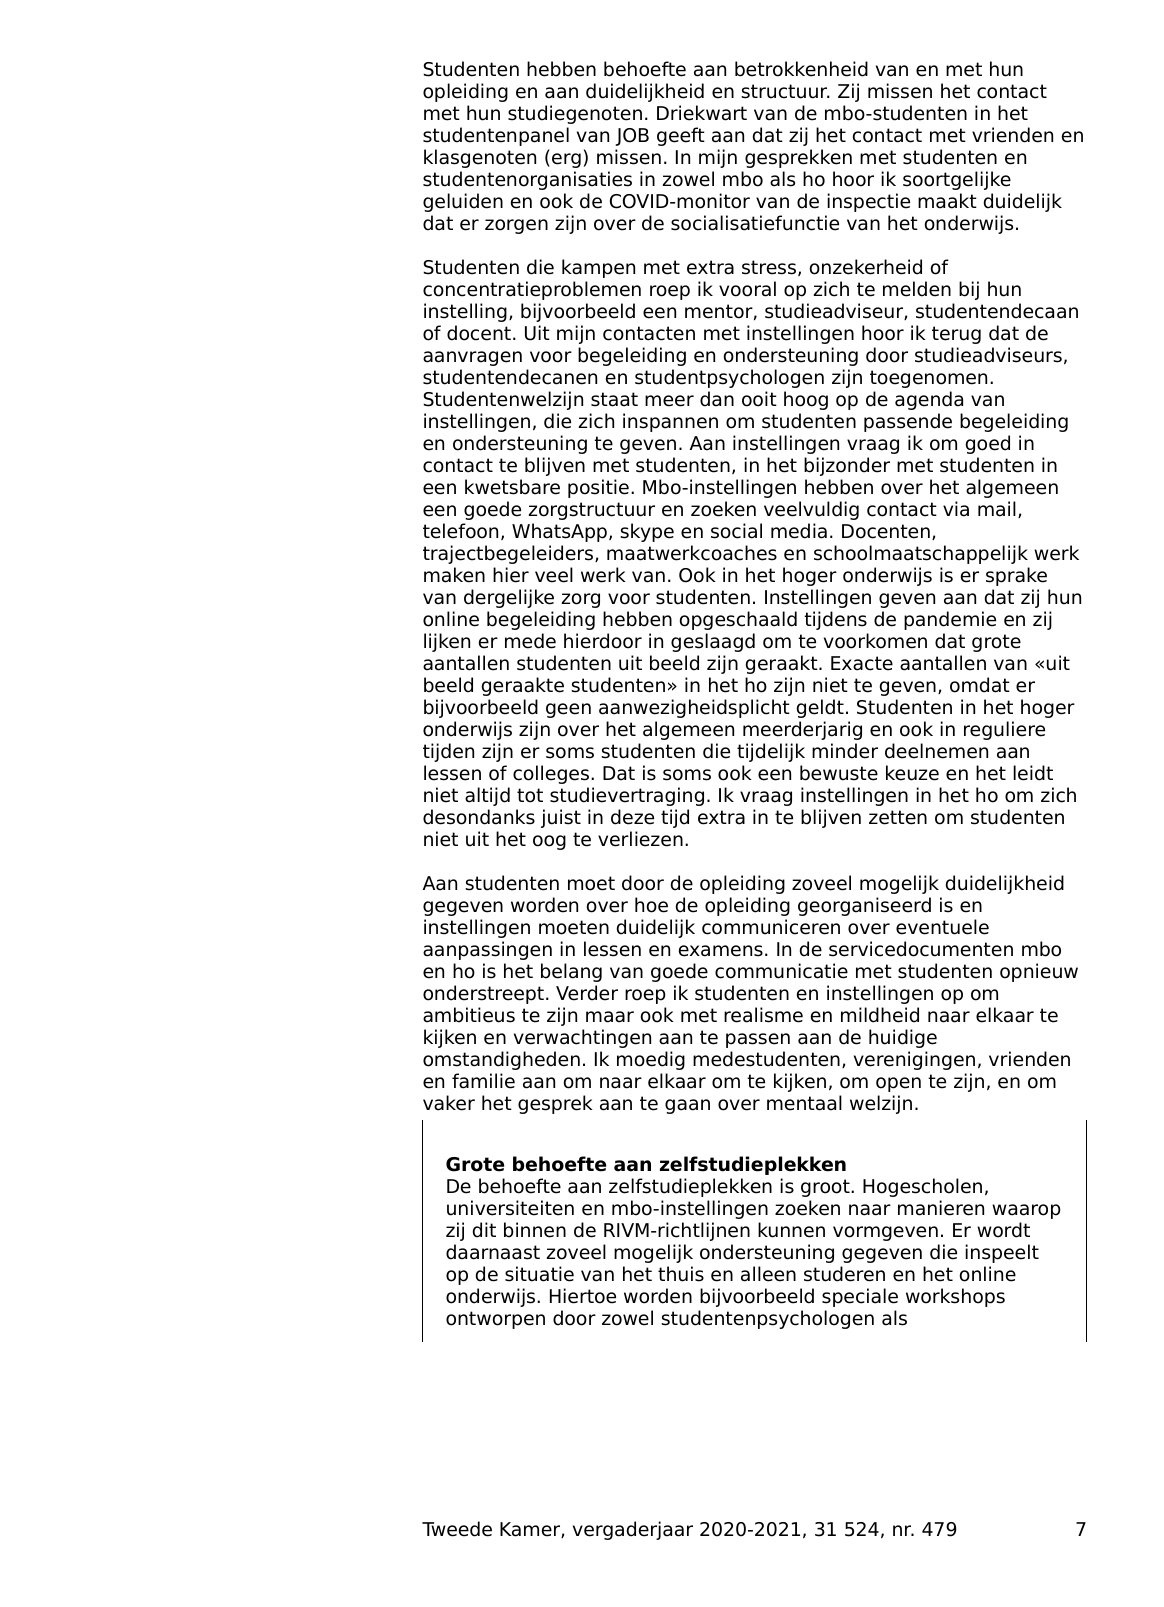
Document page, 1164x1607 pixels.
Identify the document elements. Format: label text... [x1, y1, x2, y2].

text Studenten die kampen met extra stress, onzekerheid of concentratieproblemen roep ik vooral op zich te melden bij hun instelling, bijvoorbeeld een mentor, studieadviseur, studentendecaan of docent. Uit mijn contacten met instellingen hoor ik terug dat de aanvragen voor begeleiding en ondersteuning door studieadviseurs, studentendecanen en studentpsychologen zijn toegenomen. Studentenwelzijn staat meer dan ooit hoog op de agenda van instellingen, die zich inspannen om studenten passende begeleiding en ondersteuning te geven. Aan instellingen vraag ik om goed in contact te blijven met studenten, in het bijzonder met studenten in een kwetsbare positie. Mbo-instellingen hebben over het algemeen een goede zorgstructuur en zoeken veelvuldig contact via mail, telefoon, WhatsApp, skype en social media. Docenten, trajectbegeleiders, maatwerkcoaches en schoolmaatschappelijk werk maken hier veel werk van. Ook in het hoger onderwijs is er sprake van dergelijke zorg voor studenten. Instellingen geven aan dat zij hun online begeleiding hebben opgeschaald tijdens de pandemie en zij lijken er mede hierdoor in geslaagd om te voorkomen dat grote aantallen studenten uit beeld zijn geraakt. Exacte aantallen van «uit beeld geraakte studenten» in het ho zijn niet te geven, omdat er bijvoorbeeld geen aanwezigheidsplicht geldt. Studenten in het hoger onderwijs zijn over het algemeen meerderjarig en ook in reguliere tijden zijn er soms studenten die tijdelijk minder deelnemen aan lessen of colleges. Dat is soms ook een bewuste keuze en het leidt niet altijd tot studievertraging. Ik vraag instellingen in het ho om zich desondanks juist in deze tijd extra in te blijven zetten om studenten niet uit het oog te verliezen. [422, 257, 1087, 851]
text Studenten hebben behoefte aan betrokkenheid van en met hun opleiding en aan duidelijkheid en structuur. Zij missen het contact met hun studiegenoten. Driekwart van de mbo-studenten in het studentenpanel van JOB geeft aan dat zij het contact met vrienden en klasgenoten (erg) missen. In mijn gesprekken met studenten en studentenorganisaties in zowel mbo als ho hoor ik soortgelijke geluiden en ook de COVID-monitor van de inspectie maakt duidelijk dat er zorgen zijn over de socialisatiefunctie van het onderwijs. [422, 59, 1087, 235]
text Aan studenten moet door de opleiding zoveel mogelijk duidelijkheid gegeven worden over hoe de opleiding georganiseerd is en instellingen moeten duidelijk communiceren over eventuele aanpassingen in lessen en examens. In de servicedocumenten mbo en ho is het belang van goede communicatie met studenten opnieuw onderstreept. Verder roep ik studenten en instellingen op om ambitieus te zijn maar ook met realisme en mildheid naar elkaar te kijken en verwachtingen aan te passen aan de huidige omstandigheden. Ik moedig medestudenten, verenigingen, vrienden en familie aan om naar elkaar om te kijken, om open te zijn, en om vaker het gesprek aan te gaan over mentaal welzijn. [422, 873, 1087, 1114]
table_header Grote behoefte aan zelfstudieplekken De behoefte aan zelfstudieplekken is groot. Hogescholen, universiteiten en mbo-instellingen zoeken naar manieren waarop zij dit binnen de RIVM-richtlijnen kunnen vormgeven. Er wordt daarnaast zoveel mogelijk ondersteuning gegeven die inspeelt op de situatie van het thuis en alleen studeren en het online onderwijs. Hiertoe worden bijvoorbeeld speciale workshops ontworpen door zowel studentenpsychologen als [423, 1120, 1086, 1342]
